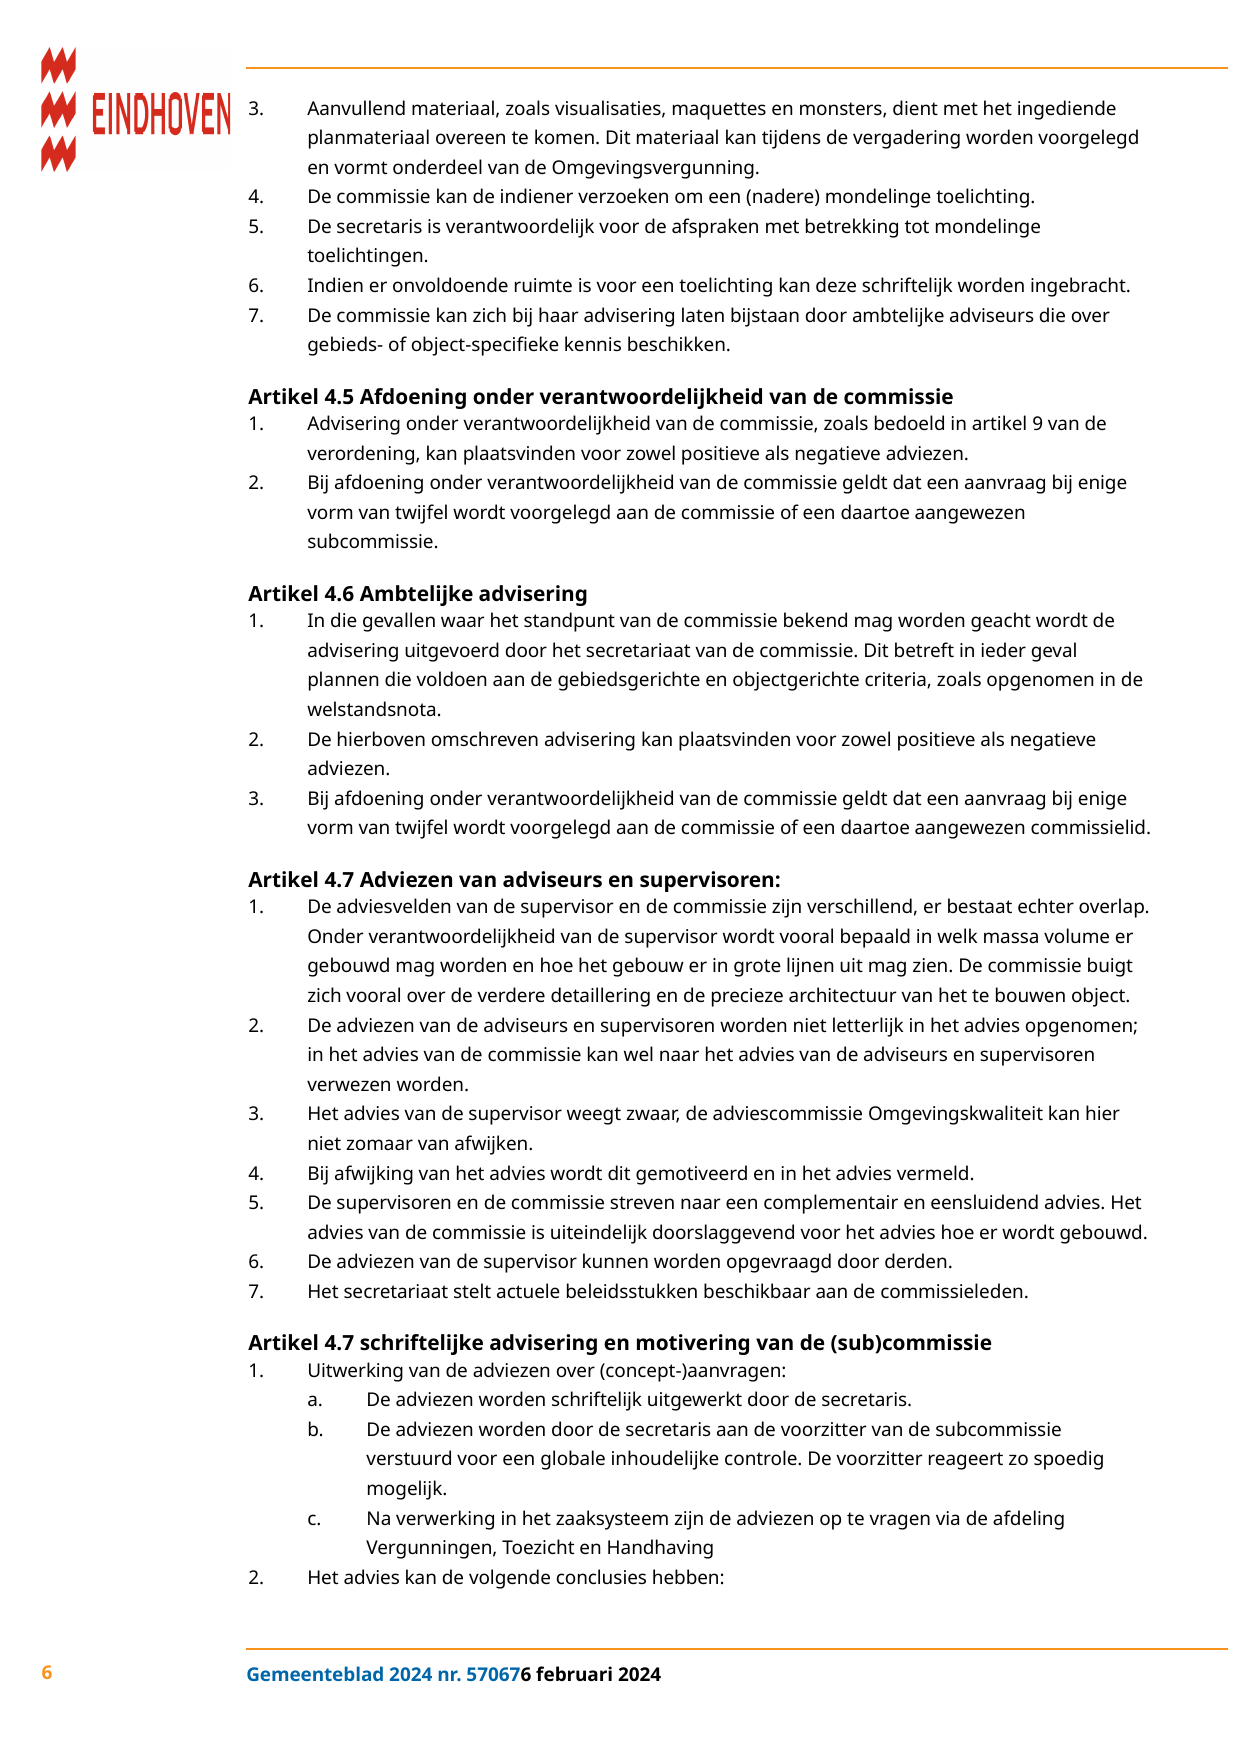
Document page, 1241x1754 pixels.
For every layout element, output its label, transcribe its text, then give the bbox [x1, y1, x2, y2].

list De adviesvelden van de supervisor en de commissie zijn verschillend, er bestaat echter overlap. Onder verantwoordelijkheid van de supervisor wordt vooral bepaald in welk massa volume er gebouwd mag worden en hoe het gebouw er in grote lijnen uit mag zien. De commissie buigt zich vooral over de verdere detaillering en de precieze architectuur van het te bouwen object. [248, 893, 1152, 1008]
list Uitwerking van de adviezen over (concept-)aanvragen: [248, 1357, 1152, 1383]
list De hierboven omschreven advisering kan plaatsvinden voor zowel positieve als negatieve adviezen. [248, 726, 1152, 781]
list Het secretariaat stelt actuele beleidsstukken beschikbaar aan de commissieleden. [248, 1278, 1152, 1304]
list Bij afdoening onder verantwoordelijkheid van de commissie geldt dat een aanvraag bij enige vorm van twijfel wordt voorgelegd aan de commissie of een daartoe aangewezen commissielid. [248, 785, 1152, 840]
text Artikel 4.6 Ambtelijke advisering [248, 579, 1152, 607]
text Artikel 4.5 Afdoening onder verantwoordelijkheid van de commissie [248, 382, 1152, 410]
list Het advies kan de volgende conclusies hebben: [248, 1564, 1152, 1590]
list Indien er onvoldoende ruimte is voor een toelichting kan deze schriftelijk worden ingebracht. [248, 272, 1152, 298]
list Advisering onder verantwoordelijkheid van de commissie, zoals bedoeld in artikel 9 van de verordening, kan plaatsvinden voor zowel positieve als negatieve adviezen. [248, 410, 1152, 466]
list De adviezen van de supervisor kunnen worden opgevraagd door derden. [248, 1248, 1152, 1274]
text Artikel 4.7 schriftelijke advisering en motivering van de (sub)commissie [248, 1328, 1152, 1357]
list In die gevallen waar het standpunt van de commissie bekend mag worden geacht wordt de advisering uitgevoerd door het secretariaat van de commissie. Dit betreft in ieder geval plannen die voldoen aan de gebiedsgerichte en objectgerichte criteria, zoals opgenomen in de welstandsnota. [248, 607, 1152, 722]
list De adviezen van de adviseurs en supervisoren worden niet letterlijk in het advies opgenomen; in het advies van de commissie kan wel naar het advies van de adviseurs en supervisoren verwezen worden. [248, 1012, 1152, 1097]
list De secretaris is verantwoordelijk voor de afspraken met betrekking tot mondelinge toelichtingen. [248, 213, 1152, 268]
text Artikel 4.7 Adviezen van adviseurs en supervisoren: [248, 865, 1152, 893]
list Het advies van de supervisor weegt zwaar, de adviescommissie Omgevingskwaliteit kan hier niet zomaar van afwijken. [248, 1101, 1152, 1156]
list De commissie kan de indiener verzoeken om een (nadere) mondelinge toelichting. [248, 183, 1152, 209]
list Aanvullend materiaal, zoals visualisaties, maquettes en monsters, dient met het ingediende planmateriaal overeen te komen. Dit materiaal kan tijdens de vergadering worden voorgelegd en vormt onderdeel van de Omgevingsvergunning. [248, 95, 1152, 180]
list De adviezen worden schriftelijk uitgewerkt door de secretaris. [307, 1386, 1152, 1412]
list Bij afdoening onder verantwoordelijkheid van de commissie geldt dat een aanvraag bij enige vorm van twijfel wordt voorgelegd aan de commissie of een daartoe aangewezen subcommissie. [248, 469, 1152, 554]
list De adviezen worden door de secretaris aan de voorzitter van de subcommissie verstuurd voor een globale inhoudelijke controle. De voorzitter reageert zo spoedig mogelijk. [307, 1416, 1152, 1501]
list De supervisoren en de commissie streven naar een complementair en eensluidend advies. Het advies van de commissie is uiteindelijk doorslaggevend voor het advies hoe er wordt gebouwd. [248, 1189, 1152, 1244]
list De commissie kan zich bij haar advisering laten bijstaan door ambtelijke adviseurs die over gebieds- of object-specifieke kennis beschikken. [248, 302, 1152, 357]
picture [41, 47, 231, 172]
list Na verwerking in het zaaksysteem zijn de adviezen op te vragen via de afdeling Vergunningen, Toezicht en Handhaving [307, 1505, 1152, 1560]
list Bij afwijking van het advies wordt dit gemotiveerd en in het advies vermeld. [248, 1160, 1152, 1185]
